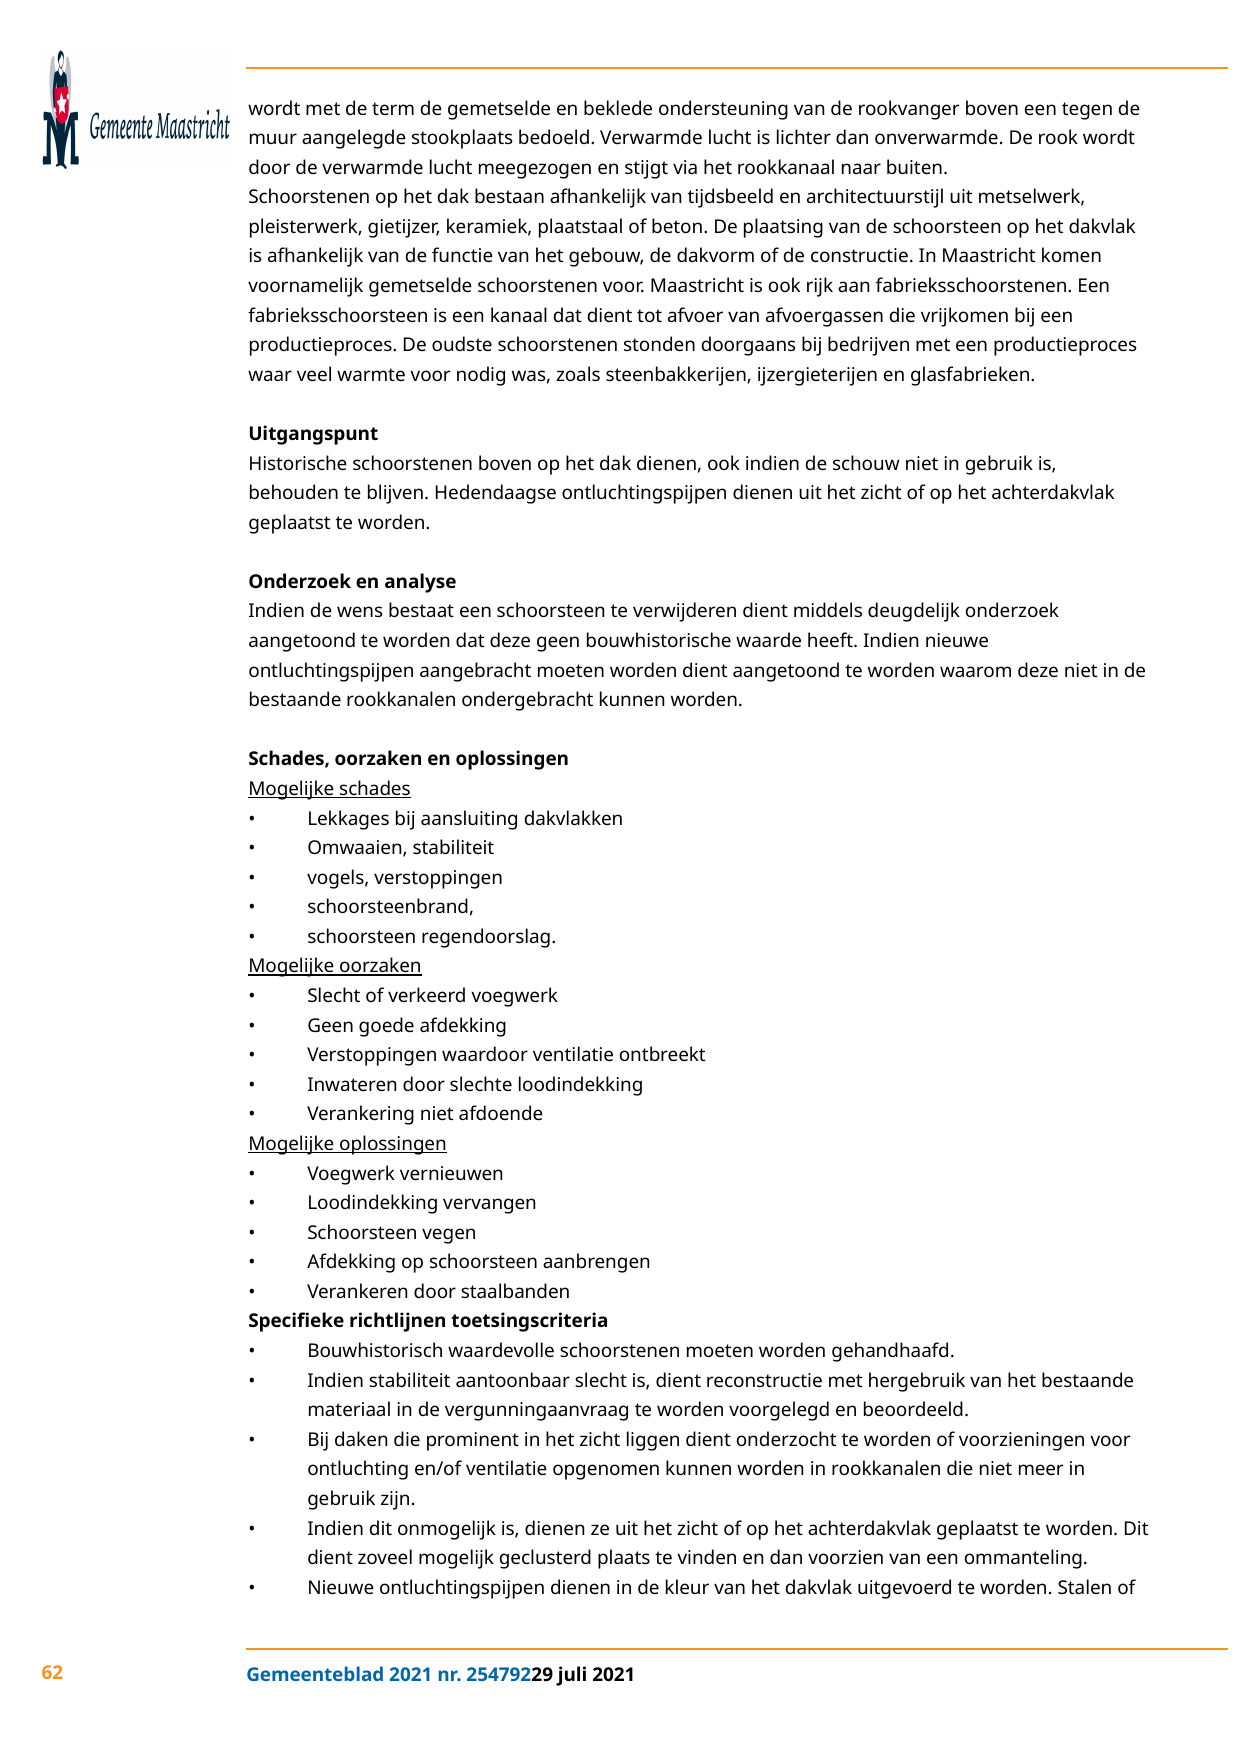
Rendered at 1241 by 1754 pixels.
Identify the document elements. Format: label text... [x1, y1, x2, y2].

text Onderzoek en analyse [248, 568, 1152, 594]
text Mogelijke schades [248, 775, 1152, 801]
list Schoorsteen vegen [248, 1219, 1152, 1245]
list Loodindekking vervangen [248, 1189, 1152, 1215]
text Mogelijke oplossingen [248, 1130, 1152, 1156]
list schoorsteenbrand, [248, 893, 1152, 919]
list Indien stabiliteit aantoonbaar slecht is, dient reconstructie met hergebruik van het bestaande materiaal in de vergunningaanvraag te worden voorgelegd en beoordeeld. [248, 1367, 1152, 1422]
list Verstoppingen waardoor ventilatie ontbreekt [248, 1041, 1152, 1067]
list Afdekking op schoorsteen aanbrengen [248, 1248, 1152, 1274]
text wordt met de term de gemetselde en beklede ondersteuning van de rookvanger boven een tegen de muur aangelegde stookplaats bedoeld. Verwarmde lucht is lichter dan onverwarmde. De rook wordt door de verwarmde lucht meegezogen en stijgt via het rookkanaal naar buiten. [248, 95, 1152, 180]
list Bouwhistorisch waardevolle schoorstenen moeten worden gehandhaafd. [248, 1337, 1152, 1363]
text Schoorstenen op het dak bestaan afhankelijk van tijdsbeeld en architectuurstijl uit metselwerk, pleisterwerk, gietijzer, keramiek, plaatstaal of beton. De plaatsing van de schoorsteen op het dakvlak is afhankelijk van de functie van het gebouw, de dakvorm of de constructie. In Maastricht komen voornamelijk gemetselde schoorstenen voor. Maastricht is ook rijk aan fabrieksschoorstenen. Een fabrieksschoorsteen is een kanaal dat dient tot afvoer van afvoergassen die vrijkomen bij een productieproces. De oudste schoorstenen stonden doorgaans bij bedrijven met een productieproces waar veel warmte voor nodig was, zoals steenbakkerijen, ijzergieterijen en glasfabrieken. [248, 183, 1152, 387]
list Voegwerk vernieuwen [248, 1160, 1152, 1186]
list Indien dit onmogelijk is, dienen ze uit het zicht of op het achterdakvlak geplaatst te worden. Dit dient zoveel mogelijk geclusterd plaats te vinden en dan voorzien van een ommanteling. [248, 1515, 1152, 1570]
text Schades, oorzaken en oplossingen [248, 746, 1152, 771]
text Indien de wens bestaat een schoorsteen te verwijderen dient middels deugdelijk onderzoek aangetoond te worden dat deze geen bouwhistorische waarde heeft. Indien nieuwe ontluchtingspijpen aangebracht moeten worden dient aangetoond te worden waarom deze niet in de bestaande rookkanalen ondergebracht kunnen worden. [248, 598, 1152, 712]
list Verankeren door staalbanden [248, 1278, 1152, 1304]
text Uitgangspunt [248, 420, 1152, 446]
list Inwateren door slechte loodindekking [248, 1071, 1152, 1097]
list Lekkages bij aansluiting dakvlakken [248, 805, 1152, 831]
list Verankering niet afdoende [248, 1101, 1152, 1126]
picture [41, 47, 231, 172]
list schoorsteen regendoorslag. [248, 923, 1152, 949]
list Omwaaien, stabiliteit [248, 834, 1152, 860]
list vogels, verstoppingen [248, 864, 1152, 890]
text Specifieke richtlijnen toetsingscriteria [248, 1308, 1152, 1333]
list Bij daken die prominent in het zicht liggen dient onderzocht te worden of voorzieningen voor ontluchting en/of ventilatie opgenomen kunnen worden in rookkanalen die niet meer in gebruik zijn. [248, 1426, 1152, 1511]
list Nieuwe ontluchtingspijpen dienen in de kleur van het dakvlak uitgevoerd te worden. Stalen of [248, 1574, 1152, 1600]
list Geen goede afdekking [248, 1012, 1152, 1038]
text Mogelijke oorzaken [248, 953, 1152, 978]
list Slecht of verkeerd voegwerk [248, 982, 1152, 1008]
text Historische schoorstenen boven op het dak dienen, ook indien de schouw niet in gebruik is, behouden te blijven. Hedendaagse ontluchtingspijpen dienen uit het zicht of op het achterdakvlak geplaatst te worden. [248, 450, 1152, 535]
